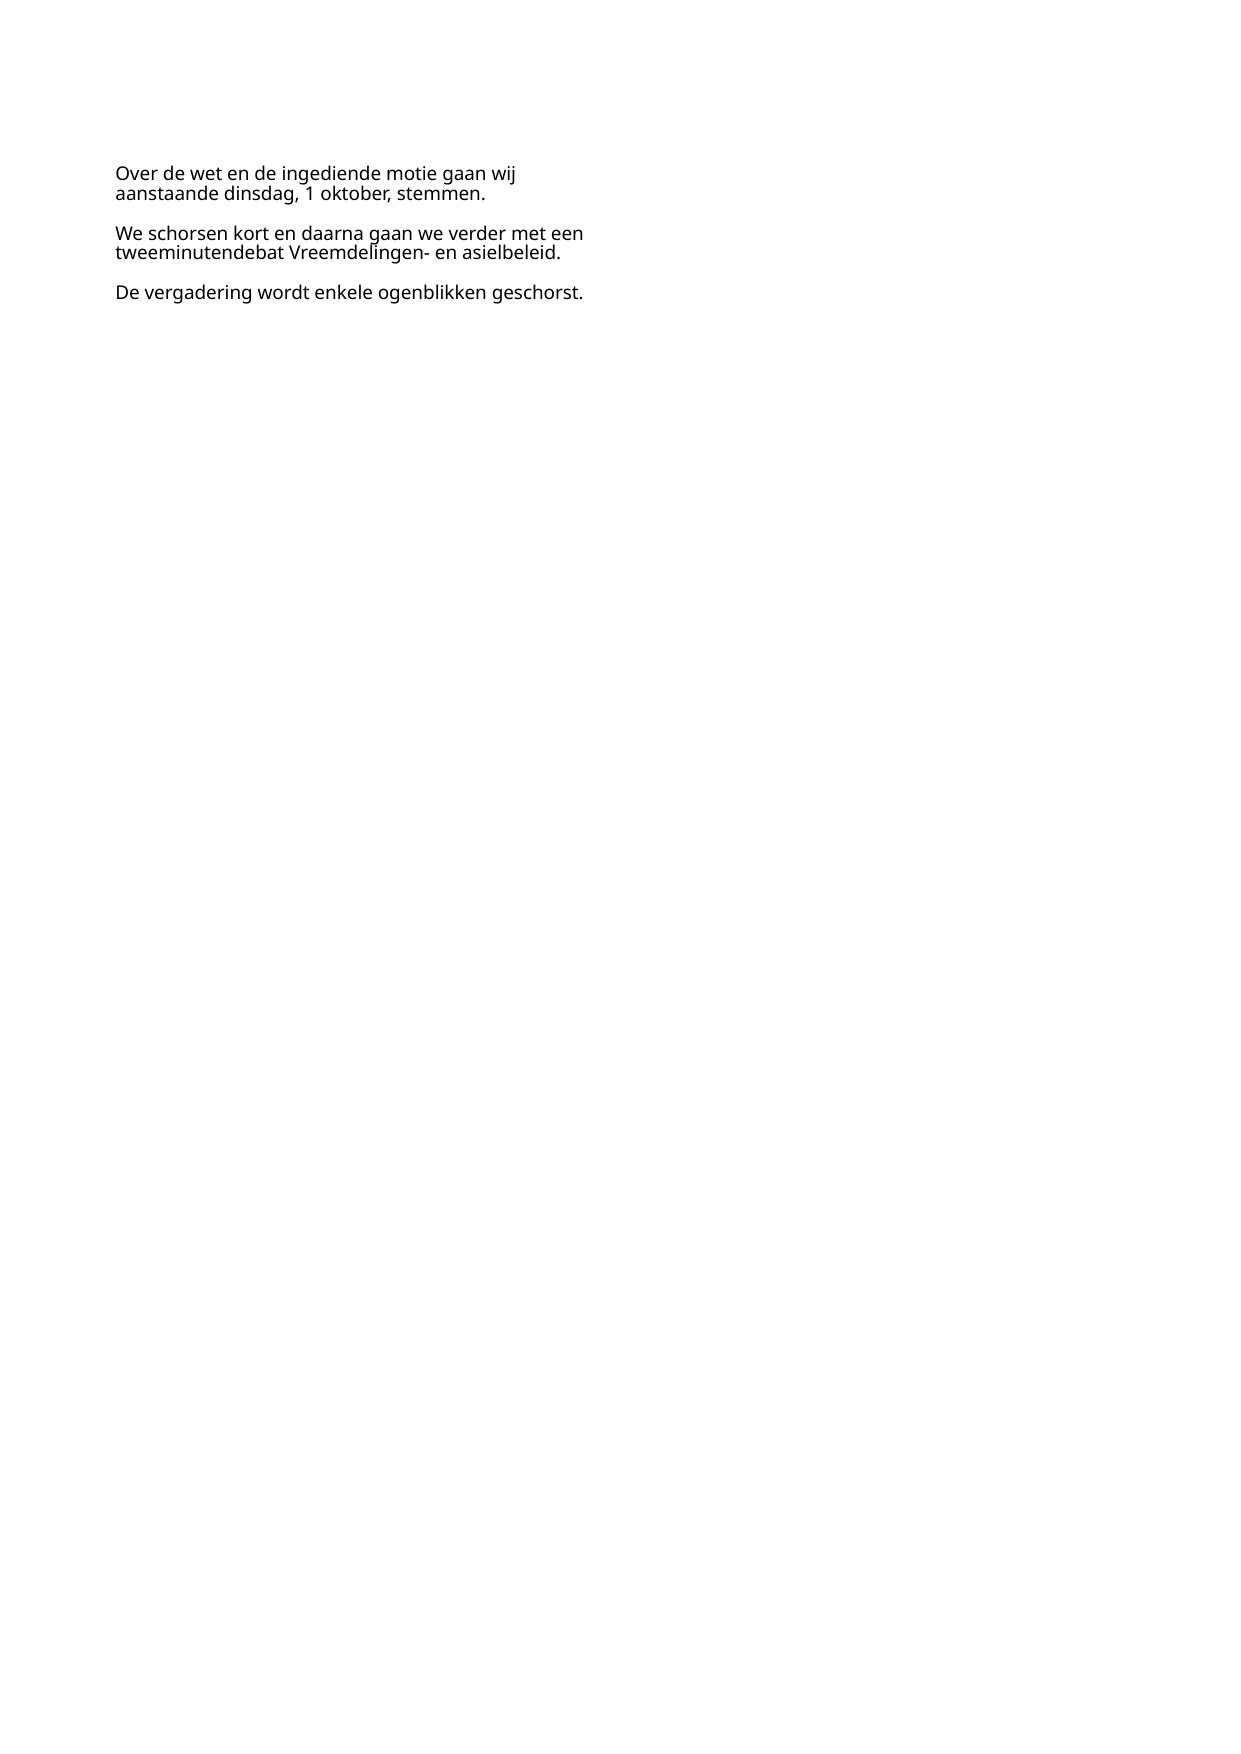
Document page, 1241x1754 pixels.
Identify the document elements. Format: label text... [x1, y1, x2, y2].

text Over de wet en de ingediende motie gaan wij aanstaande dinsdag, 1 oktober, stemmen. [115, 165, 605, 204]
text De vergadering wordt enkele ogenblikken geschorst. [115, 284, 605, 303]
text We schorsen kort en daarna gaan we verder met een tweeminutendebat Vreemdelingen- en asielbeleid. [115, 224, 605, 263]
